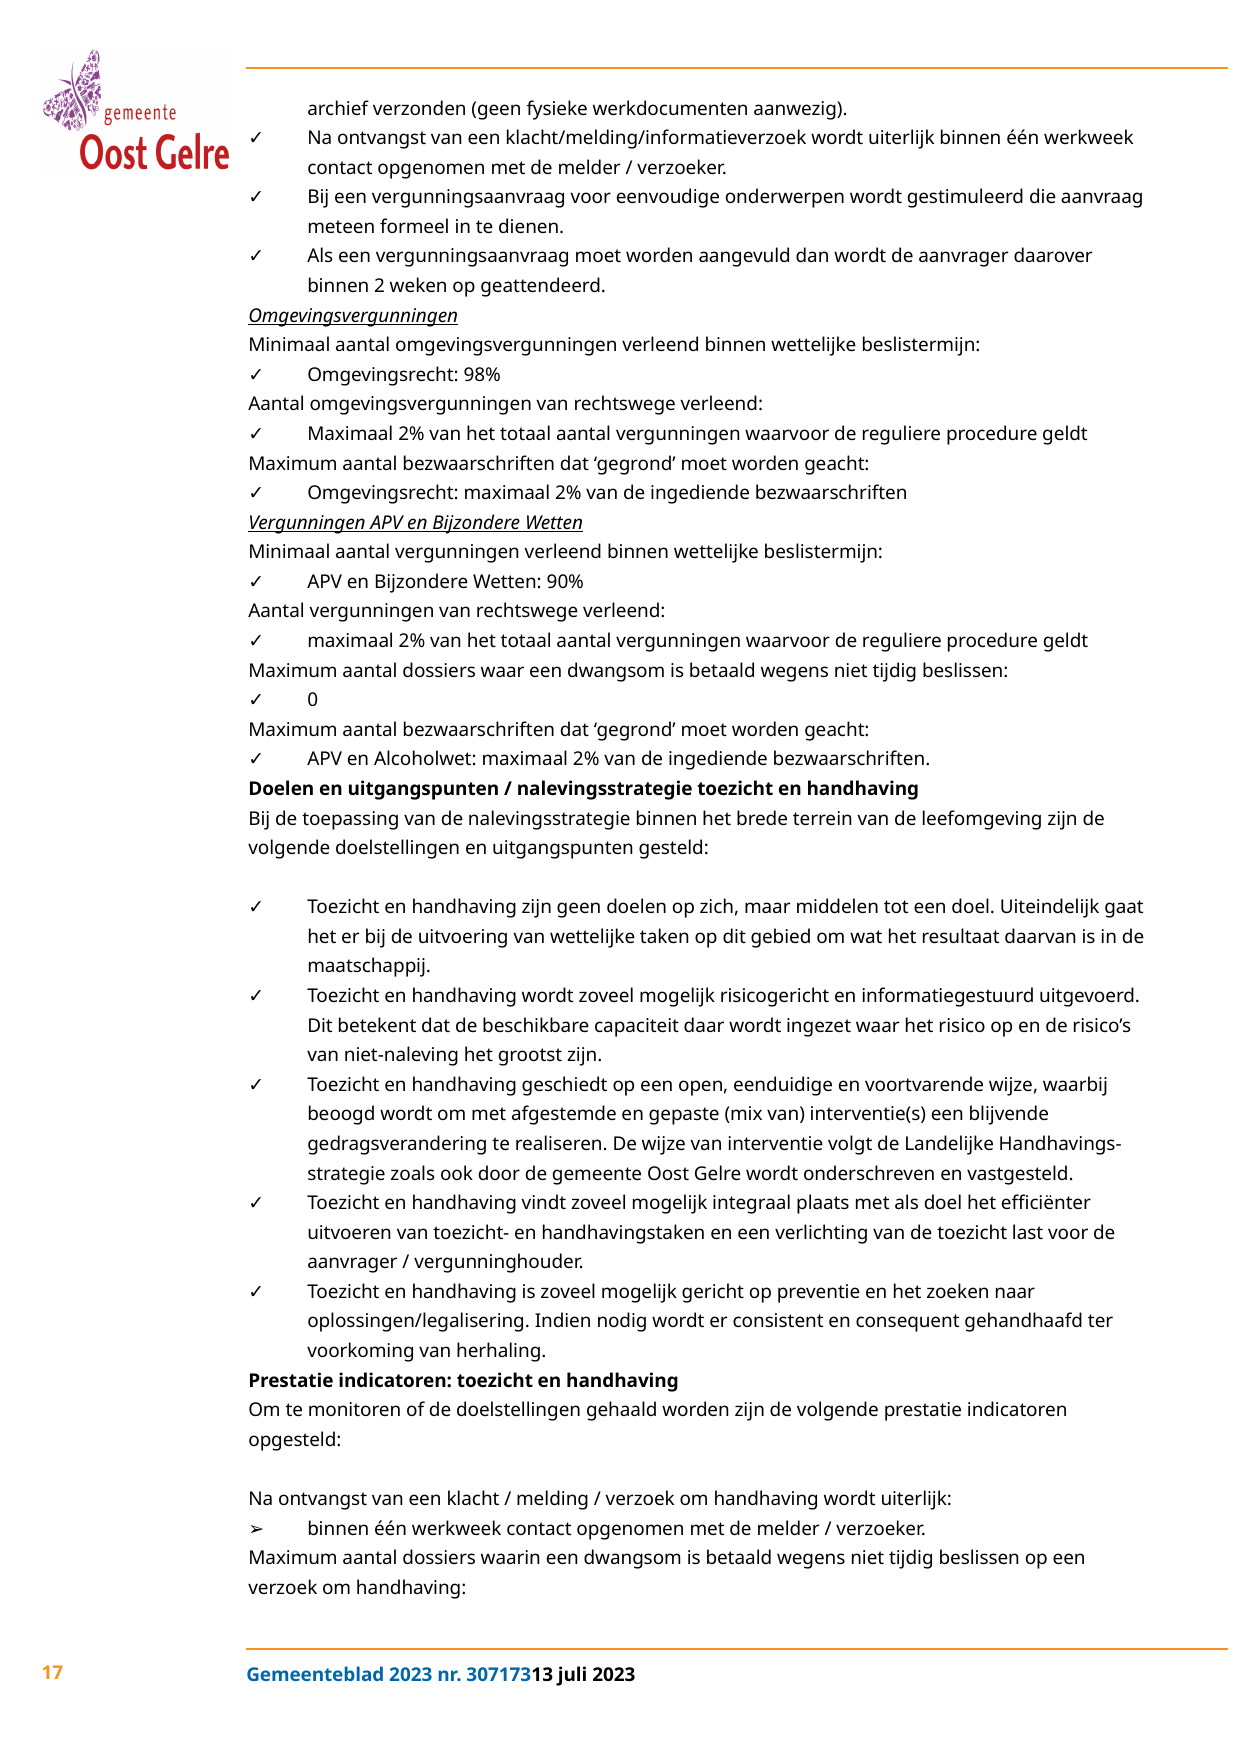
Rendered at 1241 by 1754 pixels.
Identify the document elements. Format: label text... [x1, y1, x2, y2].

list Na ontvangst van een klacht/melding/informatieverzoek wordt uiterlijk binnen één werkweek contact opgenomen met de melder / verzoeker. [248, 124, 1152, 180]
list Maximaal 2% van het totaal aantal vergunningen waarvoor de reguliere procedure geldt [248, 420, 1152, 446]
list Toezicht en handhaving wordt zoveel mogelijk risicogericht en informatiegestuurd uitgevoerd. Dit betekent dat de beschikbare capaciteit daar wordt ingezet waar het risico op en de risico’s van niet-naleving het grootst zijn. [248, 982, 1152, 1067]
list Toezicht en handhaving is zoveel mogelijk gericht op preventie en het zoeken naar oplossingen/legalisering. Indien nodig wordt er consistent en consequent gehandhaafd ter voorkoming van herhaling. [248, 1278, 1152, 1363]
text Maximum aantal bezwaarschriften dat ‘gegrond’ moet worden geacht: [248, 450, 1152, 476]
text Aantal vergunningen van rechtswege verleend: [248, 598, 1152, 623]
text Vergunningen APV en Bijzondere Wetten [248, 509, 1152, 535]
picture [41, 47, 231, 172]
list Toezicht en handhaving zijn geen doelen op zich, maar middelen tot een doel. Uiteindelijk gaat het er bij de uitvoering van wettelijke taken op dit gebied om wat het resultaat daarvan is in de maatschappij. [248, 893, 1152, 978]
list Toezicht en handhaving vindt zoveel mogelijk integraal plaats met als doel het efficiënter uitvoeren van toezicht- en handhavingstaken en een verlichting van de toezicht last voor de aanvrager / vergunninghouder. [248, 1189, 1152, 1274]
list binnen één werkweek contact opgenomen met de melder / verzoeker. [248, 1515, 1152, 1541]
text Minimaal aantal omgevingsvergunningen verleend binnen wettelijke beslistermijn: [248, 331, 1152, 357]
text Aantal omgevingsvergunningen van rechtswege verleend: [248, 391, 1152, 416]
text Prestatie indicatoren: toezicht en handhaving [248, 1367, 1152, 1393]
list 0 [248, 686, 1152, 712]
list Bij een vergunningsaanvraag voor eenvoudige onderwerpen wordt gestimuleerd die aanvraag meteen formeel in te dienen. [248, 183, 1152, 239]
list Als een vergunningsaanvraag moet worden aangevuld dan wordt de aanvrager daarover binnen 2 weken op geattendeerd. [248, 243, 1152, 298]
list APV en Bijzondere Wetten: 90% [248, 568, 1152, 594]
list APV en Alcoholwet: maximaal 2% van de ingediende bezwaarschriften. [248, 746, 1152, 771]
text Doelen en uitgangspunten / nalevingsstrategie toezicht en handhaving [248, 775, 1152, 801]
list archief verzonden (geen fysieke werkdocumenten aanwezig). [248, 95, 1152, 121]
list Omgevingsrecht: 98% [248, 361, 1152, 387]
text Om te monitoren of de doelstellingen gehaald worden zijn de volgende prestatie indicatoren opgesteld: [248, 1396, 1152, 1452]
list Toezicht en handhaving geschiedt op een open, eenduidige en voortvarende wijze, waarbij beoogd wordt om met afgestemde en gepaste (mix van) interventie(s) een blijvende gedragsverandering te realiseren. De wijze van interventie volgt de Landelijke Handhavings-strategie zoals ook door de gemeente Oost Gelre wordt onderschreven en vastgesteld. [248, 1071, 1152, 1186]
text Maximum aantal dossiers waarin een dwangsom is betaald wegens niet tijdig beslissen op een verzoek om handhaving: [248, 1544, 1152, 1600]
text Na ontvangst van een klacht / melding / verzoek om handhaving wordt uiterlijk: [248, 1485, 1152, 1511]
text Maximum aantal dossiers waar een dwangsom is betaald wegens niet tijdig beslissen: [248, 657, 1152, 683]
list maximaal 2% van het totaal aantal vergunningen waarvoor de reguliere procedure geldt [248, 627, 1152, 653]
list Omgevingsrecht: maximaal 2% van de ingediende bezwaarschriften [248, 479, 1152, 505]
text Minimaal aantal vergunningen verleend binnen wettelijke beslistermijn: [248, 538, 1152, 564]
text Omgevingsvergunningen [248, 302, 1152, 328]
text Bij de toepassing van de nalevingsstrategie binnen het brede terrein van de leefomgeving zijn de volgende doelstellingen en uitgangspunten gesteld: [248, 805, 1152, 860]
text Maximum aantal bezwaarschriften dat ‘gegrond’ moet worden geacht: [248, 716, 1152, 742]
